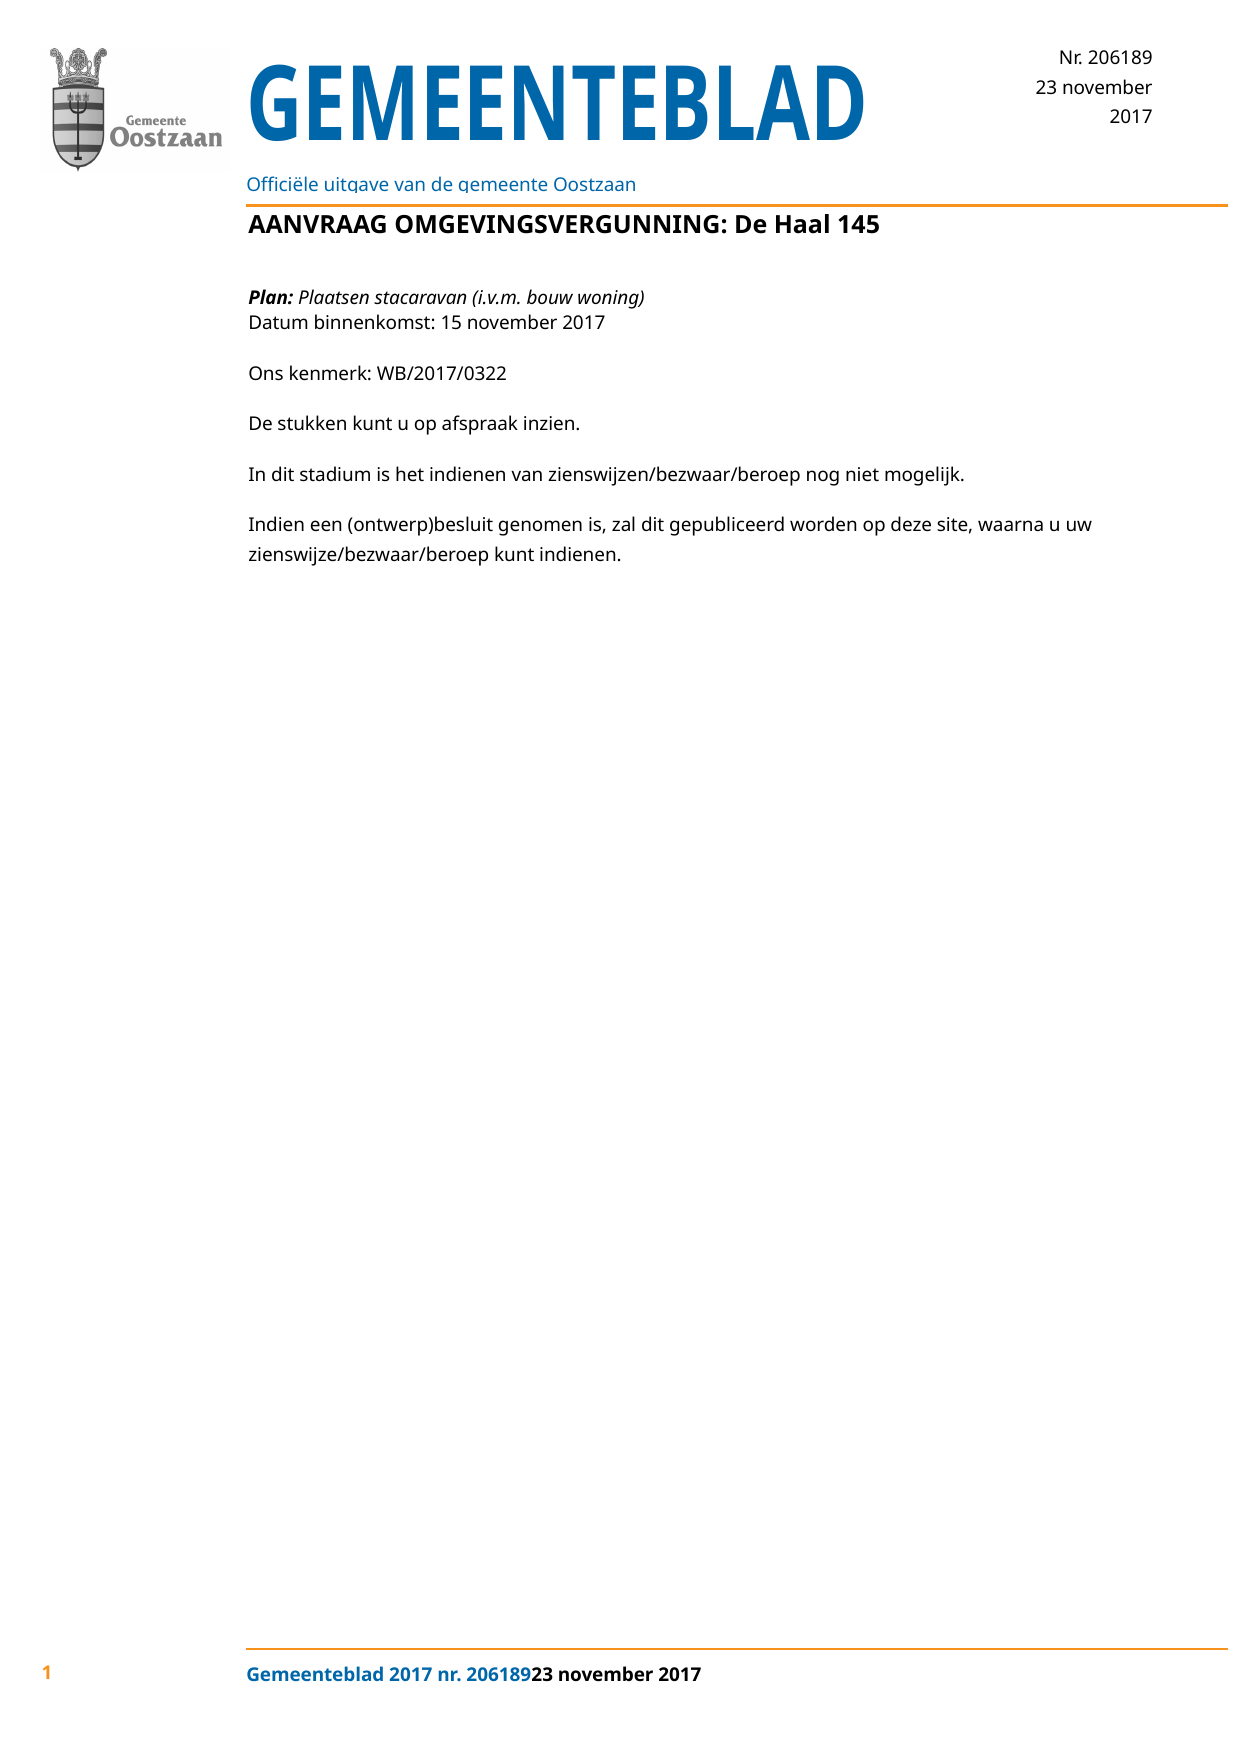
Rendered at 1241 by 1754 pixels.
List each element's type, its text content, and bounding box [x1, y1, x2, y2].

text Plan: Plaatsen stacaravan (i.v.m. bouw woning) [248, 284, 1152, 309]
text AANVRAAG OMGEVINGSVERGUNNING: De Haal 145 [248, 207, 1152, 241]
text In dit stadium is het indienen van zienswijzen/bezwaar/beroep nog niet mogelijk. [248, 461, 1152, 487]
text Ons kenmerk: WB/2017/0322 [248, 360, 1152, 386]
text Indien een (ontwerp)besluit genomen is, zal dit gepubliceerd worden op deze site, waarna u uw zienswijze/bezwaar/beroep kunt indienen. [248, 511, 1152, 567]
picture [41, 47, 231, 172]
text De stukken kunt u op afspraak inzien. [248, 410, 1152, 436]
text Datum binnenkomst: 15 november 2017 [248, 309, 1152, 335]
